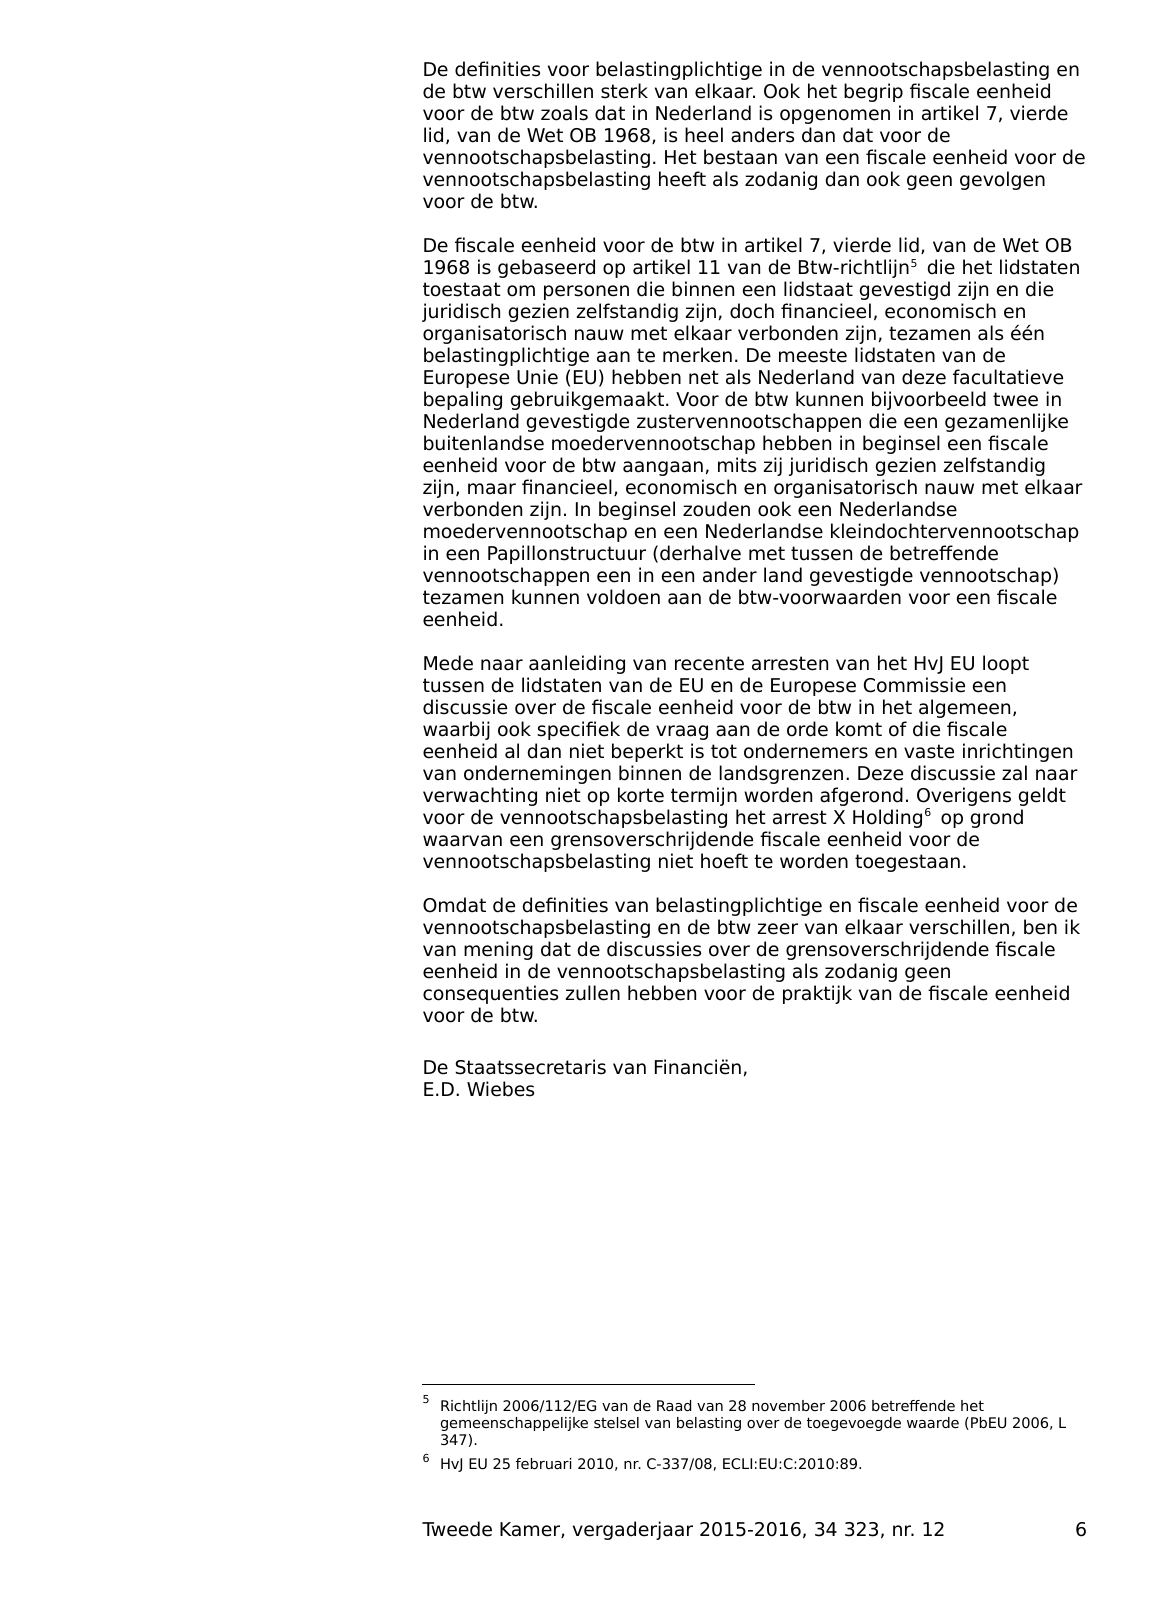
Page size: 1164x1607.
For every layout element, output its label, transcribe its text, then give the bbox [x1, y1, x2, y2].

text Mede naar aanleiding van recente arresten van het HvJ EU loopt tussen de lidstaten van de EU en de Europese Commissie een discussie over de fiscale eenheid voor de btw in het algemeen, waarbij ook specifiek de vraag aan de orde komt of die fiscale eenheid al dan niet beperkt is tot ondernemers en vaste inrichtingen van ondernemingen binnen de landsgrenzen. Deze discussie zal naar verwachting niet op korte termijn worden afgerond. Overigens geldt voor de vennootschapsbelasting het arrest X Holding op grond waarvan een grensoverschrijdende fiscale eenheid voor de vennootschapsbelasting niet hoeft te worden toegestaan. [422, 653, 1087, 873]
text De definities voor belastingplichtige in de vennootschapsbelasting en de btw verschillen sterk van elkaar. Ook het begrip fiscale eenheid voor de btw zoals dat in Nederland is opgenomen in artikel 7, vierde lid, van de Wet OB 1968, is heel anders dan dat voor de vennootschapsbelasting. Het bestaan van een fiscale eenheid voor de vennootschapsbelasting heeft als zodanig dan ook geen gevolgen voor de btw. [422, 59, 1087, 213]
text Omdat de definities van belastingplichtige en fiscale eenheid voor de vennootschapsbelasting en de btw zeer van elkaar verschillen, ben ik van mening dat de discussies over de grensoverschrijdende fiscale eenheid in de vennootschapsbelasting als zodanig geen consequenties zullen hebben voor de praktijk van de fiscale eenheid voor de btw. [422, 895, 1087, 1027]
text De fiscale eenheid voor de btw in artikel 7, vierde lid, van de Wet OB 1968 is gebaseerd op artikel 11 van de Btw-richtlijn die het lidstaten toestaat om personen die binnen een lidstaat gevestigd zijn en die juridisch gezien zelfstandig zijn, doch financieel, economisch en organisatorisch nauw met elkaar verbonden zijn, tezamen als één belastingplichtige aan te merken. De meeste lidstaten van de Europese Unie (EU) hebben net als Nederland van deze facultatieve bepaling gebruikgemaakt. Voor de btw kunnen bijvoorbeeld twee in Nederland gevestigde zustervennootschappen die een gezamenlijke buitenlandse moedervennootschap hebben in beginsel een fiscale eenheid voor de btw aangaan, mits zij juridisch gezien zelfstandig zijn, maar financieel, economisch en organisatorisch nauw met elkaar verbonden zijn. In beginsel zouden ook een Nederlandse moedervennootschap en een Nederlandse kleindochtervennootschap in een Papillonstructuur (derhalve met tussen de betreffende vennootschappen een in een ander land gevestigde vennootschap) tezamen kunnen voldoen aan de btw-voorwaarden voor een fiscale eenheid. [422, 235, 1087, 631]
text De Staatssecretaris van Financiën, E.D. Wiebes [422, 1057, 1087, 1101]
text Richtlijn 2006/112/EG van de Raad van 28 november 2006 betreffende het gemeenschappelijke stelsel van belasting over de toegevoegde waarde (PbEU 2006, L 347). [422, 1393, 1087, 1449]
text HvJ EU 25 februari 2010, nr. C-337/08, ECLI:EU:C:2010:89. [422, 1452, 1087, 1474]
